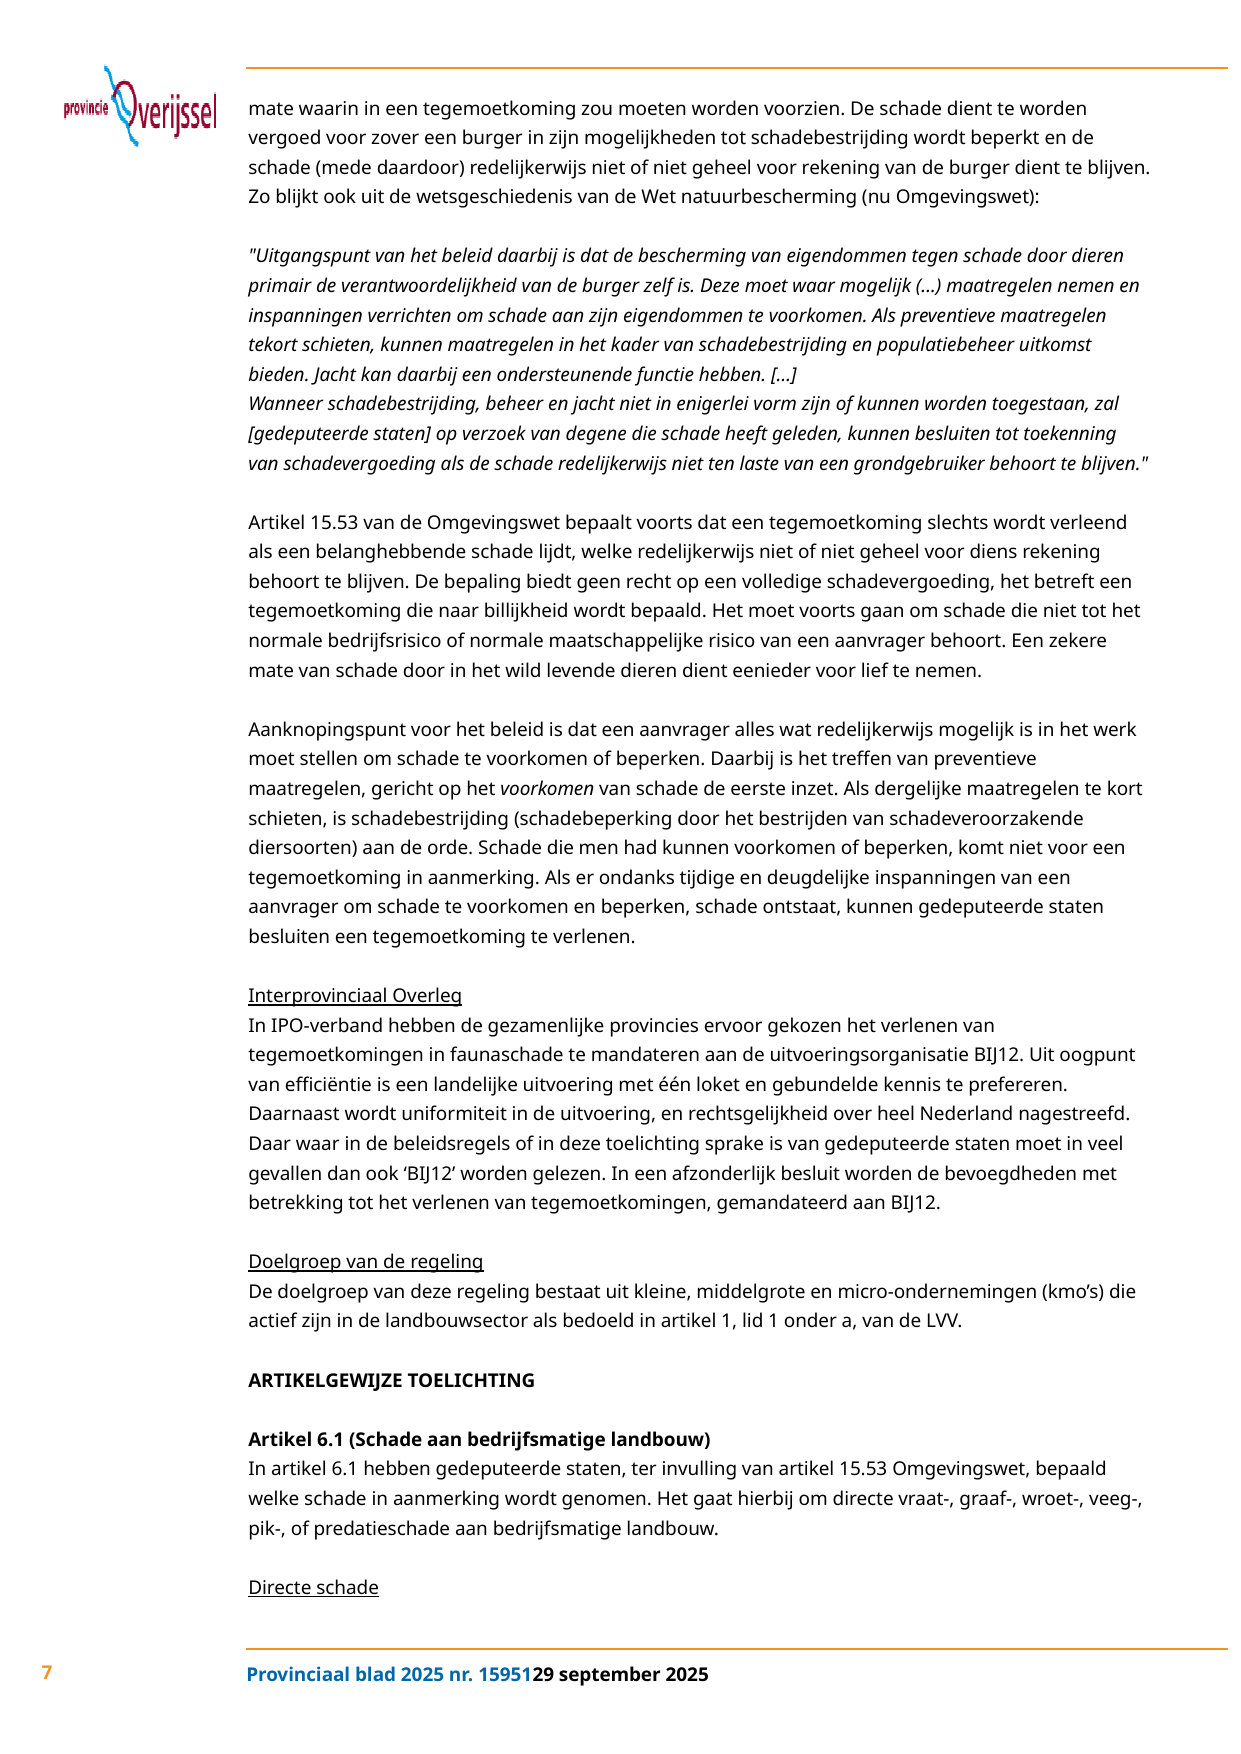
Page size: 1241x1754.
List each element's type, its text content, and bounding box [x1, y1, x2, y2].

text Doelgroep van de regeling [248, 1248, 1152, 1274]
text De doelgroep van deze regeling bestaat uit kleine, middelgrote en micro-ondernemingen (kmo’s) die actief zijn in de landbouwsector als bedoeld in artikel 1, lid 1 onder a, van de LVV. [248, 1278, 1152, 1333]
text In artikel 6.1 hebben gedeputeerde staten, ter invulling van artikel 15.53 Omgevingswet, bepaald welke schade in aanmerking wordt genomen. Het gaat hierbij om directe vraat-, graaf-, wroet-, veeg-, pik-, of predatieschade aan bedrijfsmatige landbouw. [248, 1456, 1152, 1541]
text Wanneer schadebestrijding, beheer en jacht niet in enigerlei vorm zijn of kunnen worden toegestaan, zal [gedeputeerde staten] op verzoek van degene die schade heeft geleden, kunnen besluiten tot toekenning van schadevergoeding als de schade redelijkerwijs niet ten laste van een grondgebruiker behoort te blijven." [248, 391, 1152, 476]
text Directe schade [248, 1574, 1152, 1600]
text Artikel 6.1 (Schade aan bedrijfsmatige landbouw) [248, 1426, 1152, 1452]
text "Uitgangspunt van het beleid daarbij is dat de bescherming van eigendommen tegen schade door dieren primair de verantwoordelijkheid van de burger zelf is. Deze moet waar mogelijk (...) maatregelen nemen en inspanningen verrichten om schade aan zijn eigendommen te voorkomen. Als preventieve maatregelen tekort schieten, kunnen maatregelen in het kader van schadebestrijding en populatiebeheer uitkomst bieden. Jacht kan daarbij een ondersteunende functie hebben. […] [248, 243, 1152, 387]
text In IPO-verband hebben de gezamenlijke provincies ervoor gekozen het verlenen van tegemoetkomingen in faunaschade te mandateren aan de uitvoeringsorganisatie BIJ12. Uit oogpunt van efficiëntie is een landelijke uitvoering met één loket en gebundelde kennis te prefereren. Daarnaast wordt uniformiteit in de uitvoering, en rechtsgelijkheid over heel Nederland nagestreefd. Daar waar in de beleidsregels of in deze toelichting sprake is van gedeputeerde staten moet in veel gevallen dan ook ‘BIJ12’ worden gelezen. In een afzonderlijk besluit worden de bevoegdheden met betrekking tot het verlenen van tegemoetkomingen, gemandateerd aan BIJ12. [248, 1012, 1152, 1215]
text mate waarin in een tegemoetkoming zou moeten worden voorzien. De schade dient te worden vergoed voor zover een burger in zijn mogelijkheden tot schadebestrijding wordt beperkt en de schade (mede daardoor) redelijkerwijs niet of niet geheel voor rekening van de burger dient te blijven. Zo blijkt ook uit de wetsgeschiedenis van de Wet natuurbescherming (nu Omgevingswet): [248, 95, 1152, 209]
text Aanknopingspunt voor het beleid is dat een aanvrager alles wat redelijkerwijs mogelijk is in het werk moet stellen om schade te voorkomen of beperken. Daarbij is het treffen van preventieve maatregelen, gericht op het voorkomen van schade de eerste inzet. Als dergelijke maatregelen te kort schieten, is schadebestrijding (schadebeperking door het bestrijden van schadeveroorzakende diersoorten) aan de orde. Schade die men had kunnen voorkomen of beperken, komt niet voor een tegemoetkoming in aanmerking. Als er ondanks tijdige en deugdelijke inspanningen van een aanvrager om schade te voorkomen en beperken, schade ontstaat, kunnen gedeputeerde staten besluiten een tegemoetkoming te verlenen. [248, 716, 1152, 949]
picture [41, 47, 231, 172]
text Interprovinciaal Overleg [248, 982, 1152, 1008]
text ARTIKELGEWIJZE TOELICHTING [248, 1367, 1152, 1393]
text Artikel 15.53 van de Omgevingswet bepaalt voorts dat een tegemoetkoming slechts wordt verleend als een belanghebbende schade lijdt, welke redelijkerwijs niet of niet geheel voor diens rekening behoort te blijven. De bepaling biedt geen recht op een volledige schadevergoeding, het betreft een tegemoetkoming die naar billijkheid wordt bepaald. Het moet voorts gaan om schade die niet tot het normale bedrijfsrisico of normale maatschappelijke risico van een aanvrager behoort. Een zekere mate van schade door in het wild levende dieren dient eenieder voor lief te nemen. [248, 509, 1152, 683]
